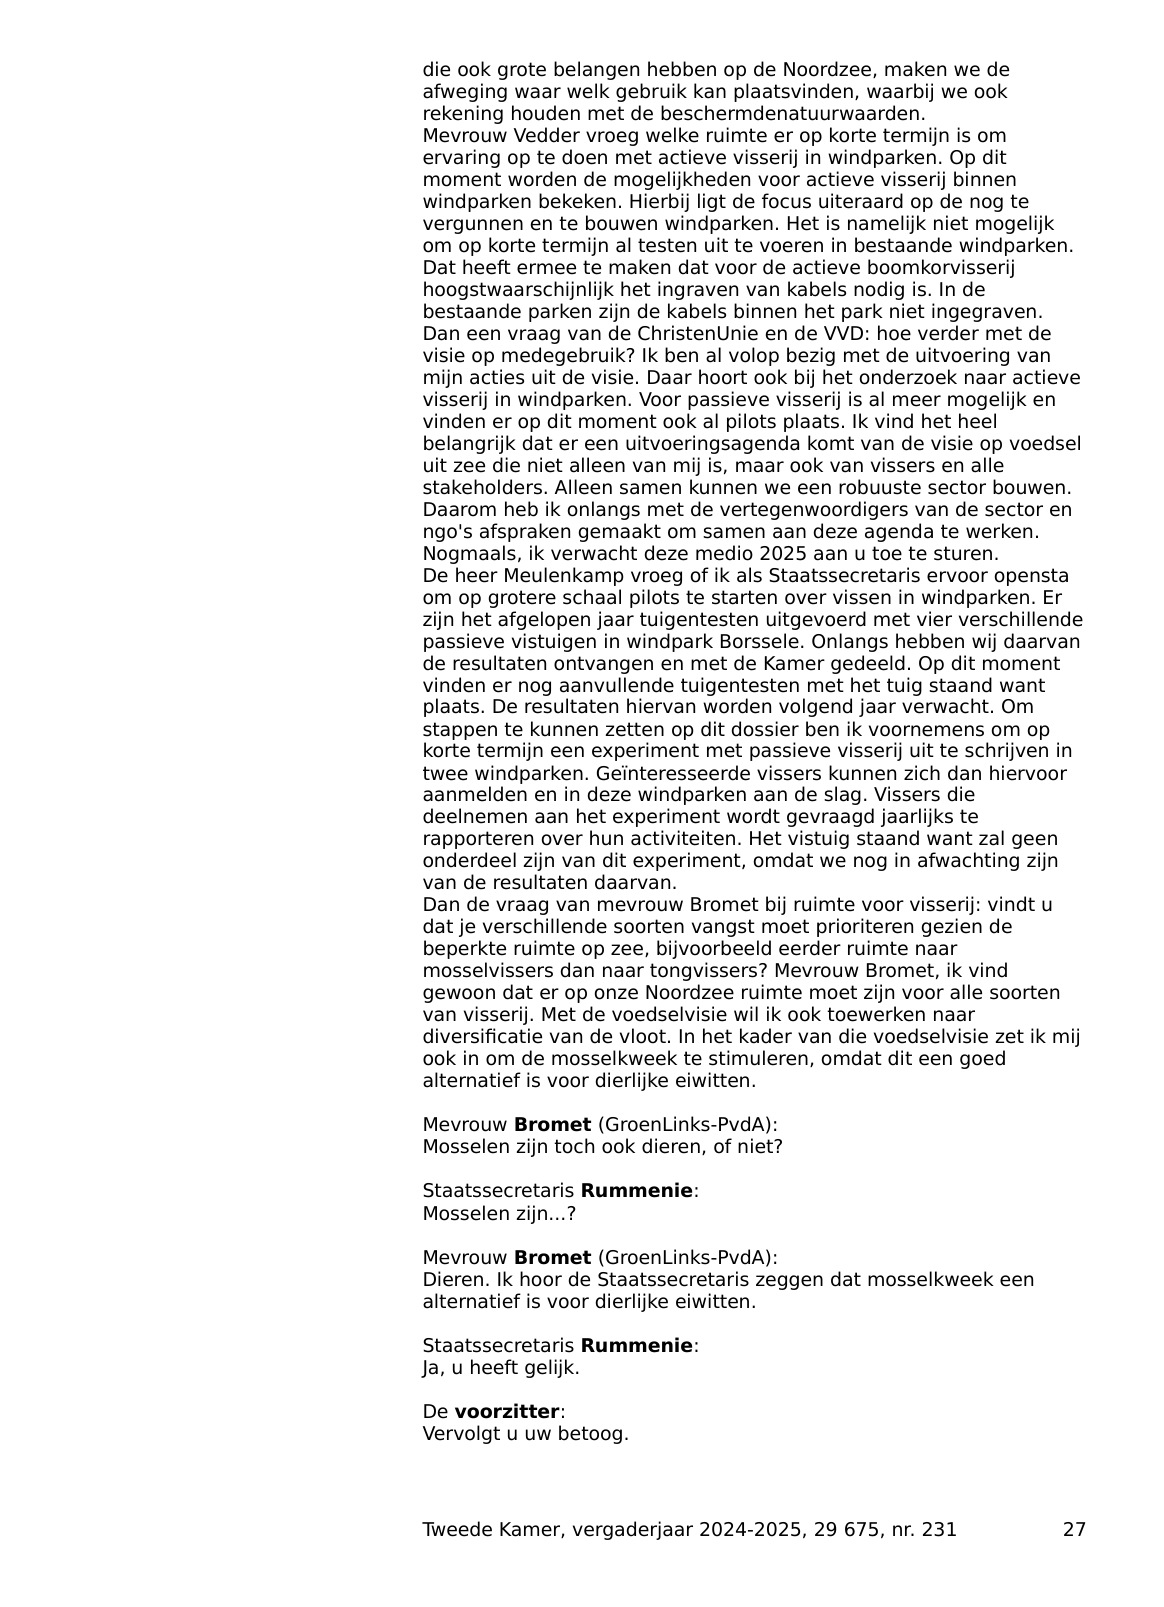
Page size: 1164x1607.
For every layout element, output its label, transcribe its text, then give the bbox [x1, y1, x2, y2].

text Staatssecretaris Rummenie: [422, 1335, 1087, 1357]
text Dan de vraag van mevrouw Bromet bij ruimte voor visserij: vindt u dat je verschillende soorten vangst moet prioriteren gezien de beperkte ruimte op zee, bijvoorbeeld eerder ruimte naar mosselvissers dan naar tongvissers? Mevrouw Bromet, ik vind gewoon dat er op onze Noordzee ruimte moet zijn voor alle soorten van visserij. Met de voedselvisie wil ik ook toewerken naar diversificatie van de vloot. In het kader van die voedselvisie zet ik mij ook in om de mosselkweek te stimuleren, omdat dit een goed alternatief is voor dierlijke eiwitten. [422, 894, 1087, 1092]
text Staatssecretaris Rummenie: [422, 1180, 1087, 1202]
text De voorzitter: [422, 1401, 1087, 1423]
text Ja, u heeft gelijk. [422, 1357, 1087, 1379]
text die ook grote belangen hebben op de Noordzee, maken we de afweging waar welk gebruik kan plaatsvinden, waarbij we ook rekening houden met de beschermdenatuurwaarden. [422, 59, 1087, 125]
text Mevrouw Vedder vroeg welke ruimte er op korte termijn is om ervaring op te doen met actieve visserij in windparken. Op dit moment worden de mogelijkheden voor actieve visserij binnen windparken bekeken. Hierbij ligt de focus uiteraard op de nog te vergunnen en te bouwen windparken. Het is namelijk niet mogelijk om op korte termijn al testen uit te voeren in bestaande windparken. Dat heeft ermee te maken dat voor de actieve boomkorvisserij hoogstwaarschijnlijk het ingraven van kabels nodig is. In de bestaande parken zijn de kabels binnen het park niet ingegraven. [422, 125, 1087, 323]
text Mosselen zijn...? [422, 1202, 1087, 1224]
text Dieren. Ik hoor de Staatssecretaris zeggen dat mosselkweek een alternatief is voor dierlijke eiwitten. [422, 1268, 1087, 1312]
text Mevrouw Bromet (GroenLinks-PvdA): [422, 1114, 1087, 1136]
text Mosselen zijn toch ook dieren, of niet? [422, 1136, 1087, 1158]
text Mevrouw Bromet (GroenLinks-PvdA): [422, 1247, 1087, 1268]
text Vervolgt u uw betoog. [422, 1423, 1087, 1445]
text De heer Meulenkamp vroeg of ik als Staatssecretaris ervoor opensta om op grotere schaal pilots te starten over vissen in windparken. Er zijn het afgelopen jaar tuigentesten uitgevoerd met vier verschillende passieve vistuigen in windpark Borssele. Onlangs hebben wij daarvan de resultaten ontvangen en met de Kamer gedeeld. Op dit moment vinden er nog aanvullende tuigentesten met het tuig staand want plaats. De resultaten hiervan worden volgend jaar verwacht. Om stappen te kunnen zetten op dit dossier ben ik voornemens om op korte termijn een experiment met passieve visserij uit te schrijven in twee windparken. Geïnteresseerde vissers kunnen zich dan hiervoor aanmelden en in deze windparken aan de slag. Vissers die deelnemen aan het experiment wordt gevraagd jaarlijks te rapporteren over hun activiteiten. Het vistuig staand want zal geen onderdeel zijn van dit experiment, omdat we nog in afwachting zijn van de resultaten daarvan. [422, 564, 1087, 894]
text Dan een vraag van de ChristenUnie en de VVD: hoe verder met de visie op medegebruik? Ik ben al volop bezig met de uitvoering van mijn acties uit de visie. Daar hoort ook bij het onderzoek naar actieve visserij in windparken. Voor passieve visserij is al meer mogelijk en vinden er op dit moment ook al pilots plaats. Ik vind het heel belangrijk dat er een uitvoeringsagenda komt van de visie op voedsel uit zee die niet alleen van mij is, maar ook van vissers en alle stakeholders. Alleen samen kunnen we een robuuste sector bouwen. Daarom heb ik onlangs met de vertegenwoordigers van de sector en ngo's afspraken gemaakt om samen aan deze agenda te werken. Nogmaals, ik verwacht deze medio 2025 aan u toe te sturen. [422, 323, 1087, 564]
